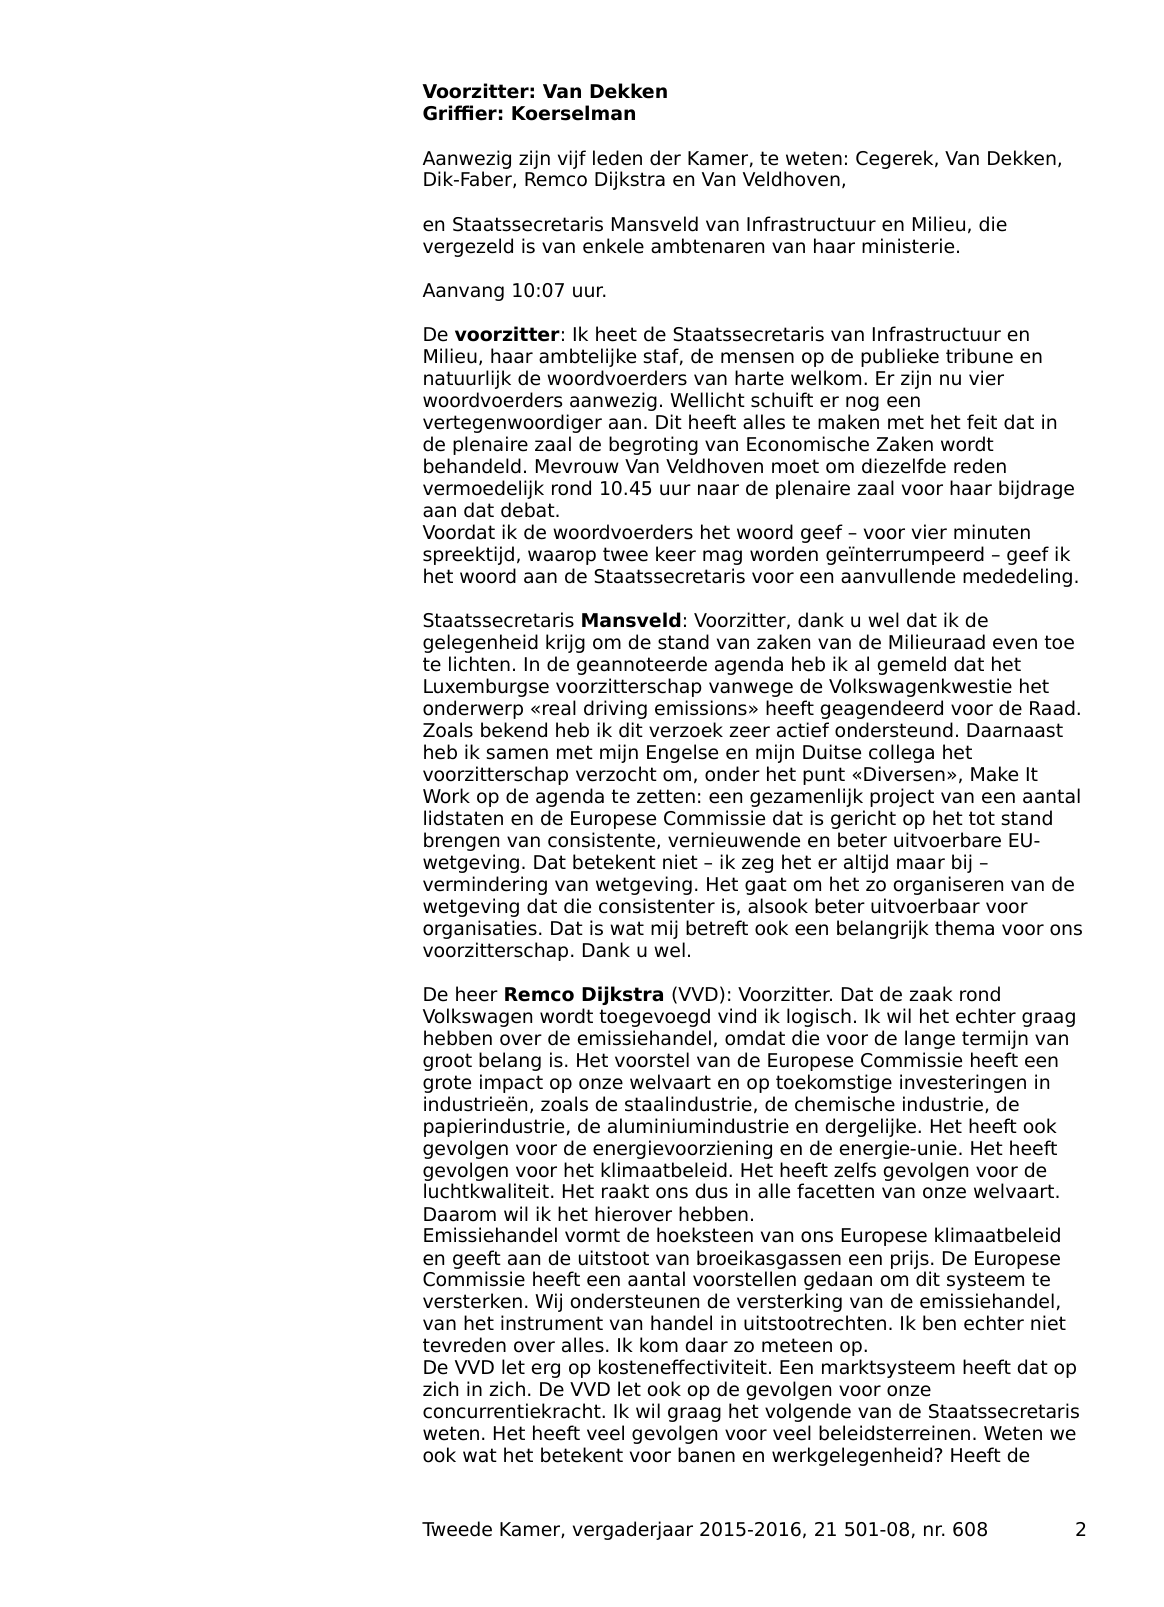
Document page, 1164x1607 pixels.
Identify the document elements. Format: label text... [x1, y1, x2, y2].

text Voorzitter: Van Dekken [422, 81, 1087, 103]
text Voordat ik de woordvoerders het woord geef – voor vier minuten spreektijd, waarop twee keer mag worden geïnterrumpeerd – geef ik het woord aan de Staatssecretaris voor een aanvullende mededeling. [422, 522, 1087, 588]
text Staatssecretaris Mansveld: Voorzitter, dank u wel dat ik de gelegenheid krijg om de stand van zaken van de Milieuraad even toe te lichten. In de geannoteerde agenda heb ik al gemeld dat het Luxemburgse voorzitterschap vanwege de Volkswagenkwestie het onderwerp «real driving emissions» heeft geagendeerd voor de Raad. Zoals bekend heb ik dit verzoek zeer actief ondersteund. Daarnaast heb ik samen met mijn Engelse en mijn Duitse collega het voorzitterschap verzocht om, onder het punt «Diversen», Make It Work op de agenda te zetten: een gezamenlijk project van een aantal lidstaten en de Europese Commissie dat is gericht op het tot stand brengen van consistente, vernieuwende en beter uitvoerbare EU-wetgeving. Dat betekent niet – ik zeg het er altijd maar bij – vermindering van wetgeving. Het gaat om het zo organiseren van de wetgeving dat die consistenter is, alsook beter uitvoerbaar voor organisaties. Dat is wat mij betreft ook een belangrijk thema voor ons voorzitterschap. Dank u wel. [422, 610, 1087, 961]
text Griffier: Koerselman [422, 103, 1087, 125]
text De heer Remco Dijkstra (VVD): Voorzitter. Dat de zaak rond Volkswagen wordt toegevoegd vind ik logisch. Ik wil het echter graag hebben over de emissiehandel, omdat die voor de lange termijn van groot belang is. Het voorstel van de Europese Commissie heeft een grote impact op onze welvaart en op toekomstige investeringen in industrieën, zoals de staalindustrie, de chemische industrie, de papierindustrie, de aluminiumindustrie en dergelijke. Het heeft ook gevolgen voor de energievoorziening en de energie-unie. Het heeft gevolgen voor het klimaatbeleid. Het heeft zelfs gevolgen voor de luchtkwaliteit. Het raakt ons dus in alle facetten van onze welvaart. Daarom wil ik het hierover hebben. [422, 984, 1087, 1225]
text Aanvang 10:07 uur. [422, 280, 1087, 302]
text De voorzitter: Ik heet de Staatssecretaris van Infrastructuur en Milieu, haar ambtelijke staf, de mensen op de publieke tribune en natuurlijk de woordvoerders van harte welkom. Er zijn nu vier woordvoerders aanwezig. Wellicht schuift er nog een vertegenwoordiger aan. Dit heeft alles te maken met het feit dat in de plenaire zaal de begroting van Economische Zaken wordt behandeld. Mevrouw Van Veldhoven moet om diezelfde reden vermoedelijk rond 10.45 uur naar de plenaire zaal voor haar bijdrage aan dat debat. [422, 324, 1087, 522]
text Emissiehandel vormt de hoeksteen van ons Europese klimaatbeleid en geeft aan de uitstoot van broeikasgassen een prijs. De Europese Commissie heeft een aantal voorstellen gedaan om dit systeem te versterken. Wij ondersteunen de versterking van de emissiehandel, van het instrument van handel in uitstootrechten. Ik ben echter niet tevreden over alles. Ik kom daar zo meteen op. [422, 1225, 1087, 1357]
text De VVD let erg op kosteneffectiviteit. Een marktsysteem heeft dat op zich in zich. De VVD let ook op de gevolgen voor onze concurrentiekracht. Ik wil graag het volgende van de Staatssecretaris weten. Het heeft veel gevolgen voor veel beleidsterreinen. Weten we ook wat het betekent voor banen en werkgelegenheid? Heeft de [422, 1357, 1087, 1467]
text Aanwezig zijn vijf leden der Kamer, te weten: Cegerek, Van Dekken, Dik-Faber, Remco Dijkstra en Van Veldhoven, [422, 147, 1087, 191]
text en Staatssecretaris Mansveld van Infrastructuur en Milieu, die vergezeld is van enkele ambtenaren van haar ministerie. [422, 213, 1087, 257]
